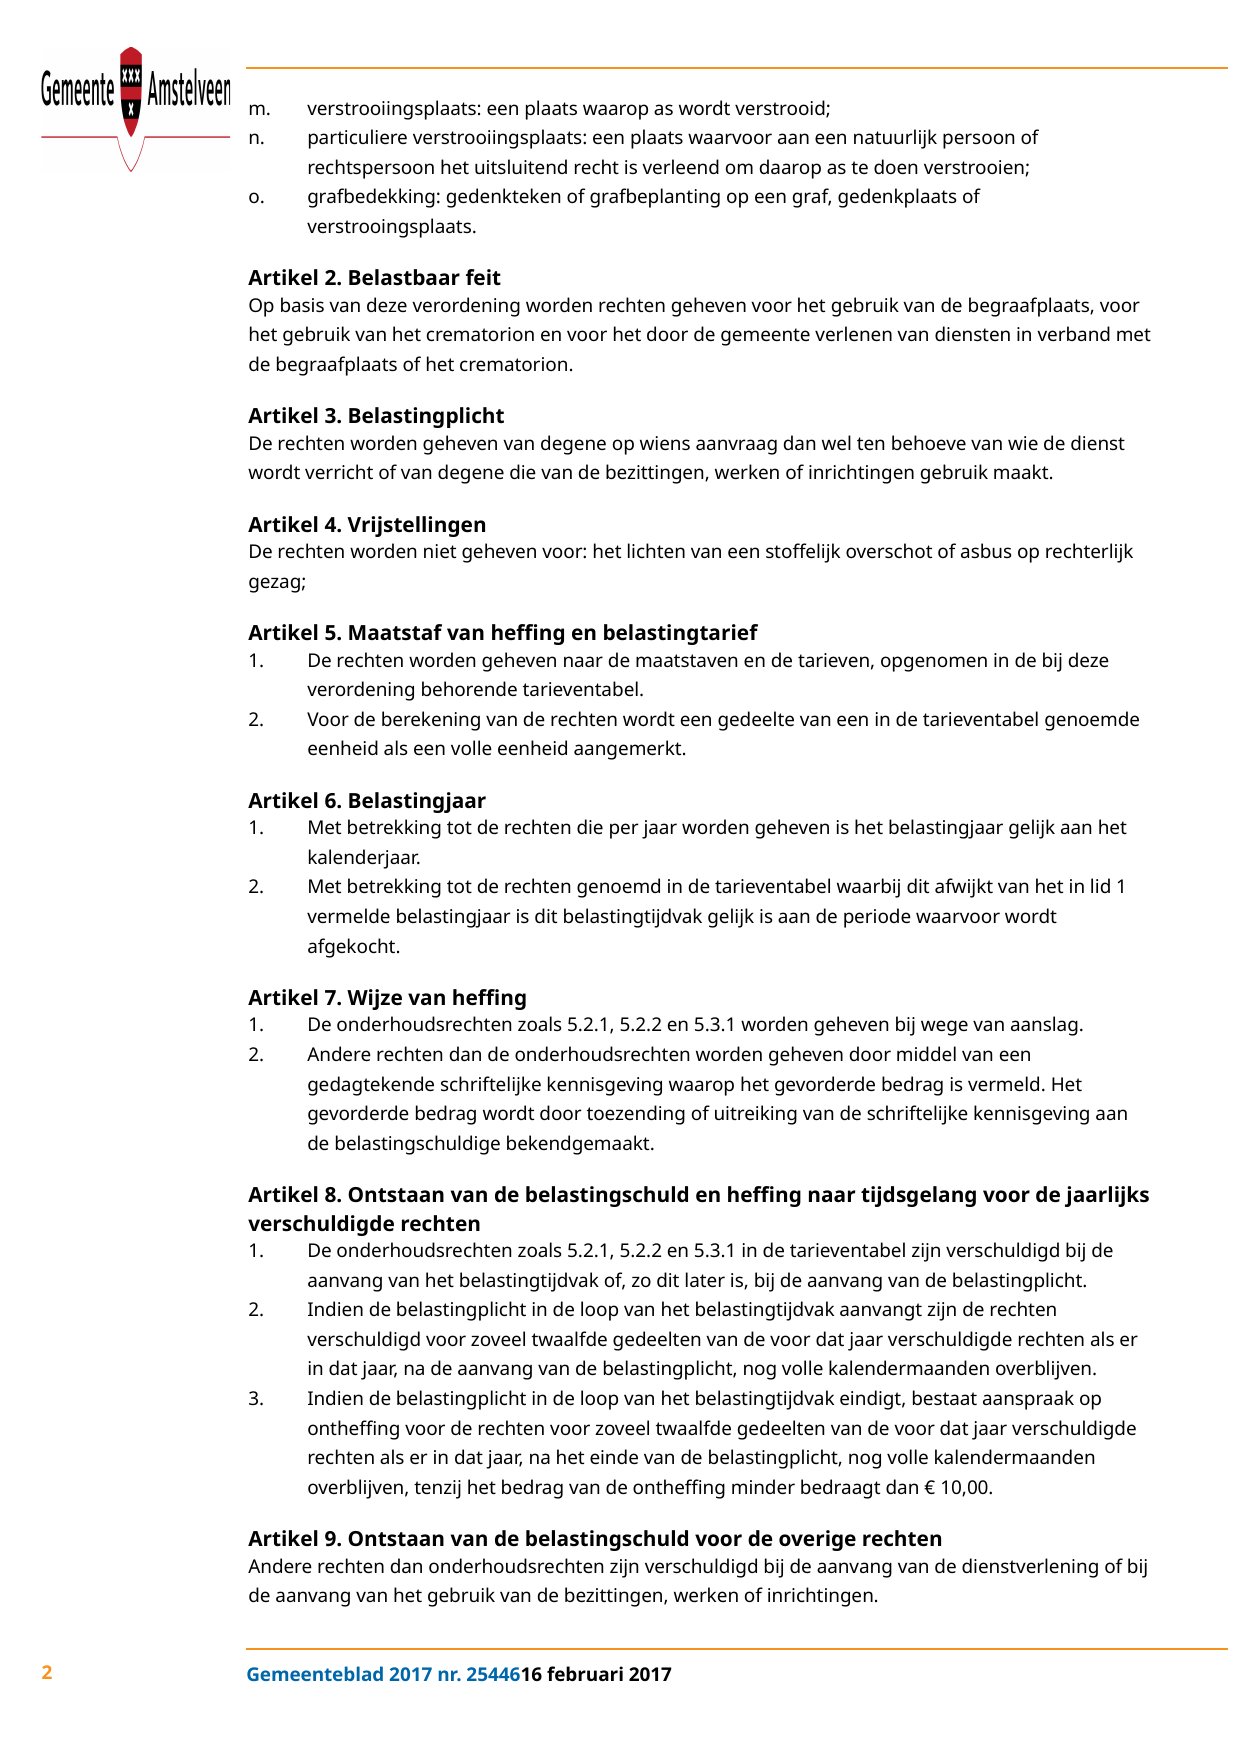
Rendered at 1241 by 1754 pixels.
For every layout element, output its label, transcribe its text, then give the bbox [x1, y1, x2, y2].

picture [41, 47, 231, 172]
text Artikel 8. Ontstaan van de belastingschuld en heffing naar tijdsgelang voor de jaarlijks verschuldigde rechten [248, 1180, 1152, 1237]
list De onderhoudsrechten zoals 5.2.1, 5.2.2 en 5.3.1 in de tarieventabel zijn verschuldigd bij de aanvang van het belastingtijdvak of, zo dit later is, bij de aanvang van de belastingplicht. [248, 1237, 1152, 1293]
list verstrooiingsplaats: een plaats waarop as wordt verstrooid; [248, 95, 1152, 121]
list De onderhoudsrechten zoals 5.2.1, 5.2.2 en 5.3.1 worden geheven bij wege van aanslag. [248, 1012, 1152, 1037]
list Andere rechten dan de onderhoudsrechten worden geheven door middel van een gedagtekende schriftelijke kennisgeving waarop het gevorderde bedrag is vermeld. Het gevorderde bedrag wordt door toezending of uitreiking van de schriftelijke kennisgeving aan de belastingschuldige bekendgemaakt. [248, 1041, 1152, 1156]
text Artikel 4. Vrijstellingen [248, 510, 1152, 538]
text Artikel 5. Maatstaf van heffing en belastingtarief [248, 618, 1152, 647]
list Met betrekking tot de rechten die per jaar worden geheven is het belastingjaar gelijk aan het kalenderjaar. [248, 814, 1152, 870]
list De rechten worden geheven naar de maatstaven en de tarieven, opgenomen in de bij deze verordening behorende tarieventabel. [248, 647, 1152, 702]
text Artikel 2. Belastbaar feit [248, 263, 1152, 292]
text Andere rechten dan onderhoudsrechten zijn verschuldigd bij de aanvang van de dienstverlening of bij de aanvang van het gebruik van de bezittingen, werken of inrichtingen. [248, 1553, 1152, 1608]
text Artikel 9. Ontstaan van de belastingschuld voor de overige rechten [248, 1524, 1152, 1553]
list Indien de belastingplicht in de loop van het belastingtijdvak aanvangt zijn de rechten verschuldigd voor zoveel twaalfde gedeelten van de voor dat jaar verschuldigde rechten als er in dat jaar, na de aanvang van de belastingplicht, nog volle kalendermaanden overblijven. [248, 1296, 1152, 1381]
text Artikel 6. Belastingjaar [248, 786, 1152, 814]
text Artikel 3. Belastingplicht [248, 402, 1152, 430]
list particuliere verstrooiingsplaats: een plaats waarvoor aan een natuurlijk persoon of rechtspersoon het uitsluitend recht is verleend om daarop as te doen verstrooien; [248, 124, 1152, 180]
text De rechten worden niet geheven voor: het lichten van een stoffelijk overschot of asbus op rechterlijk gezag; [248, 538, 1152, 594]
list grafbedekking: gedenkteken of grafbeplanting op een graf, gedenkplaats of verstrooingsplaats. [248, 183, 1152, 239]
list Voor de berekening van de rechten wordt een gedeelte van een in de tarieventabel genoemde eenheid als een volle eenheid aangemerkt. [248, 706, 1152, 761]
text De rechten worden geheven van degene op wiens aanvraag dan wel ten behoeve van wie de dienst wordt verricht of van degene die van de bezittingen, werken of inrichtingen gebruik maakt. [248, 430, 1152, 485]
text Op basis van deze verordening worden rechten geheven voor het gebruik van de begraafplaats, voor het gebruik van het crematorion en voor het door de gemeente verlenen van diensten in verband met de begraafplaats of het crematorion. [248, 292, 1152, 377]
text Artikel 7. Wijze van heffing [248, 983, 1152, 1012]
list Met betrekking tot de rechten genoemd in de tarieventabel waarbij dit afwijkt van het in lid 1 vermelde belastingjaar is dit belastingtijdvak gelijk is aan de periode waarvoor wordt afgekocht. [248, 874, 1152, 958]
list Indien de belastingplicht in de loop van het belastingtijdvak eindigt, bestaat aanspraak op ontheffing voor de rechten voor zoveel twaalfde gedeelten van de voor dat jaar verschuldigde rechten als er in dat jaar, na het einde van de belastingplicht, nog volle kalendermaanden overblijven, tenzij het bedrag van de ontheffing minder bedraagt dan € 10,00. [248, 1385, 1152, 1500]
